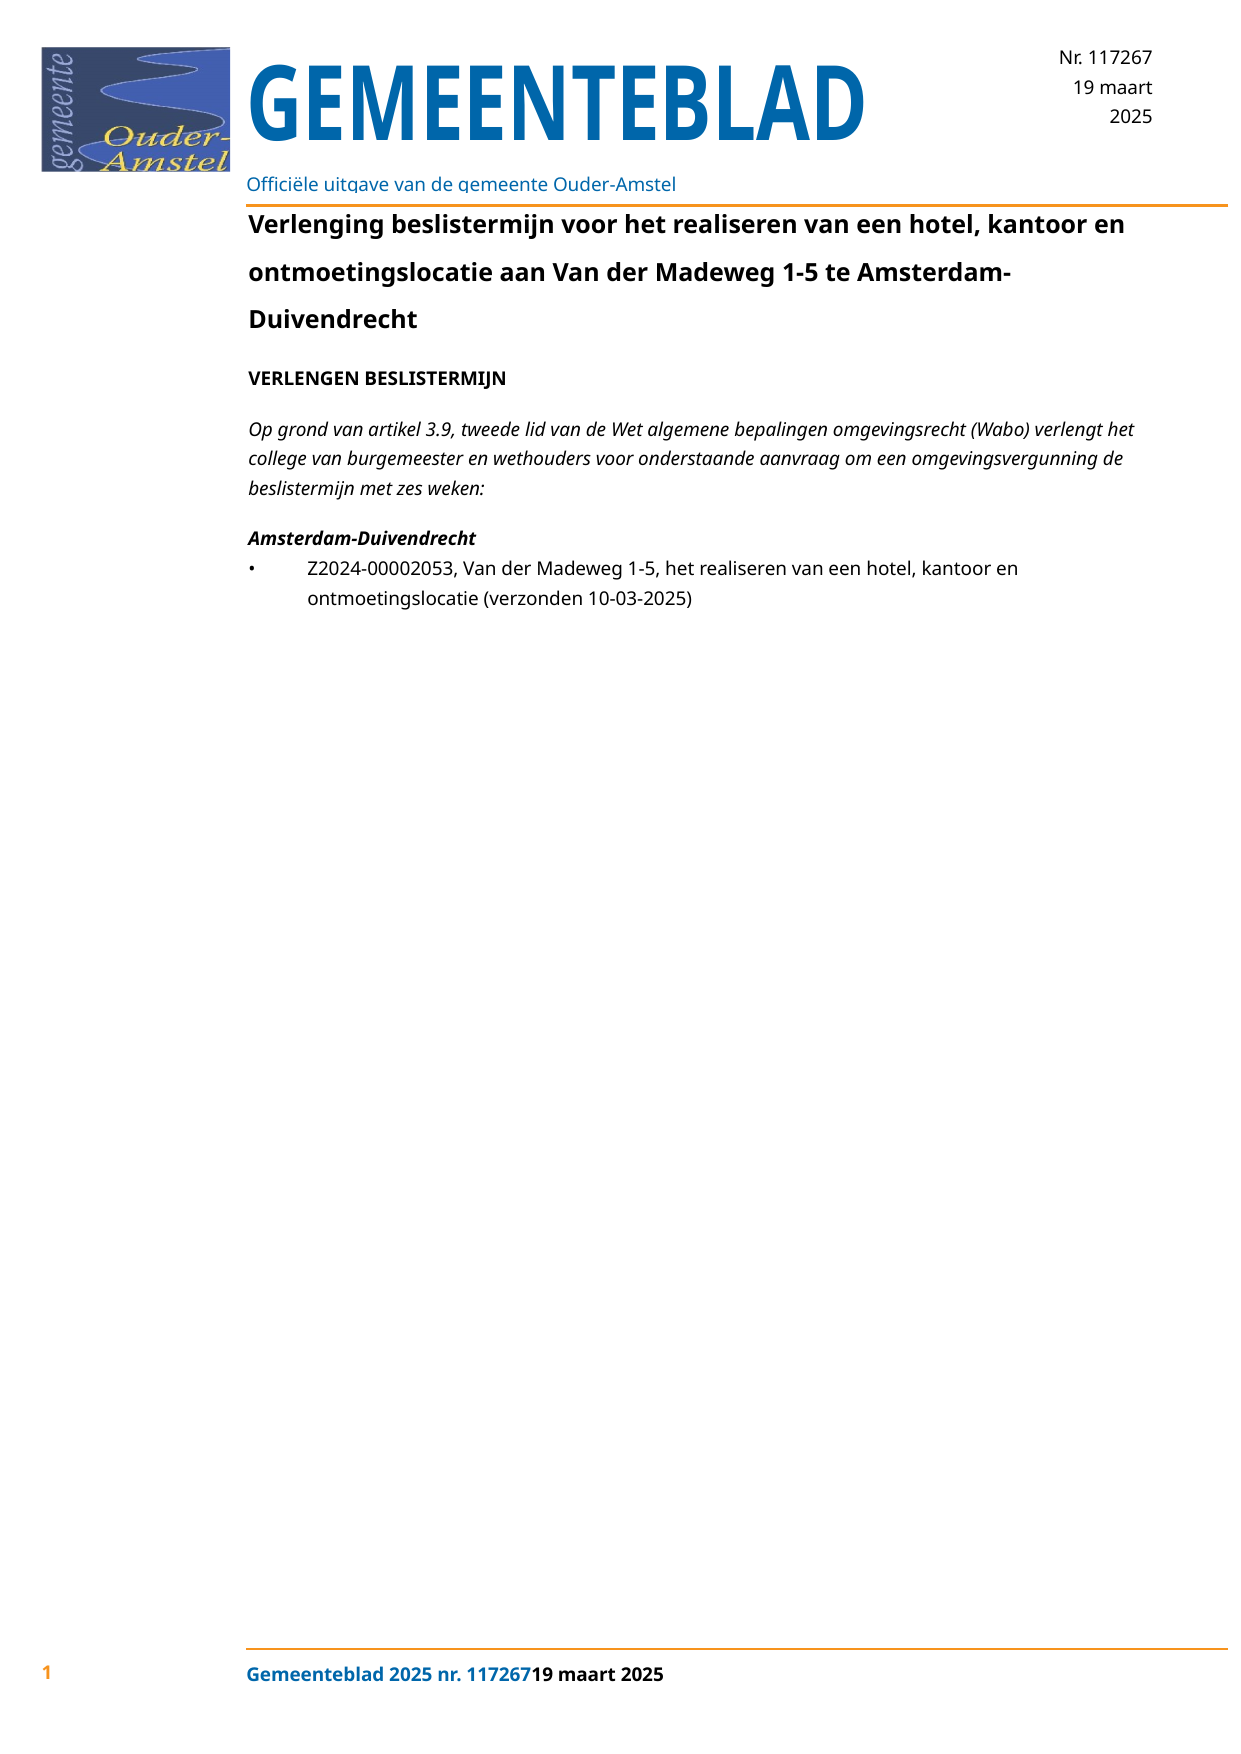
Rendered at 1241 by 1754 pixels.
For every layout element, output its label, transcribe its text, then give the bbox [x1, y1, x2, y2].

list Z2024-00002053, Van der Madeweg 1-5, het realiseren van een hotel, kantoor en ontmoetingslocatie (verzonden 10-03-2025) [248, 555, 1152, 610]
text Verlenging beslistermijn voor het realiseren van een hotel, kantoor en ontmoetingslocatie aan Van der Madeweg 1-5 te Amsterdam-Duivendrecht [248, 207, 1152, 336]
text Amsterdam-Duivendrecht [248, 526, 1152, 551]
text VERLENGEN BESLISTERMIJN [248, 366, 1152, 391]
text Op grond van artikel 3.9, tweede lid van de Wet algemene bepalingen omgevingsrecht (Wabo) verlengt het college van burgemeester en wethouders voor onderstaande aanvraag om een omgevingsvergunning de beslistermijn met zes weken: [248, 416, 1152, 501]
picture [41, 47, 231, 172]
